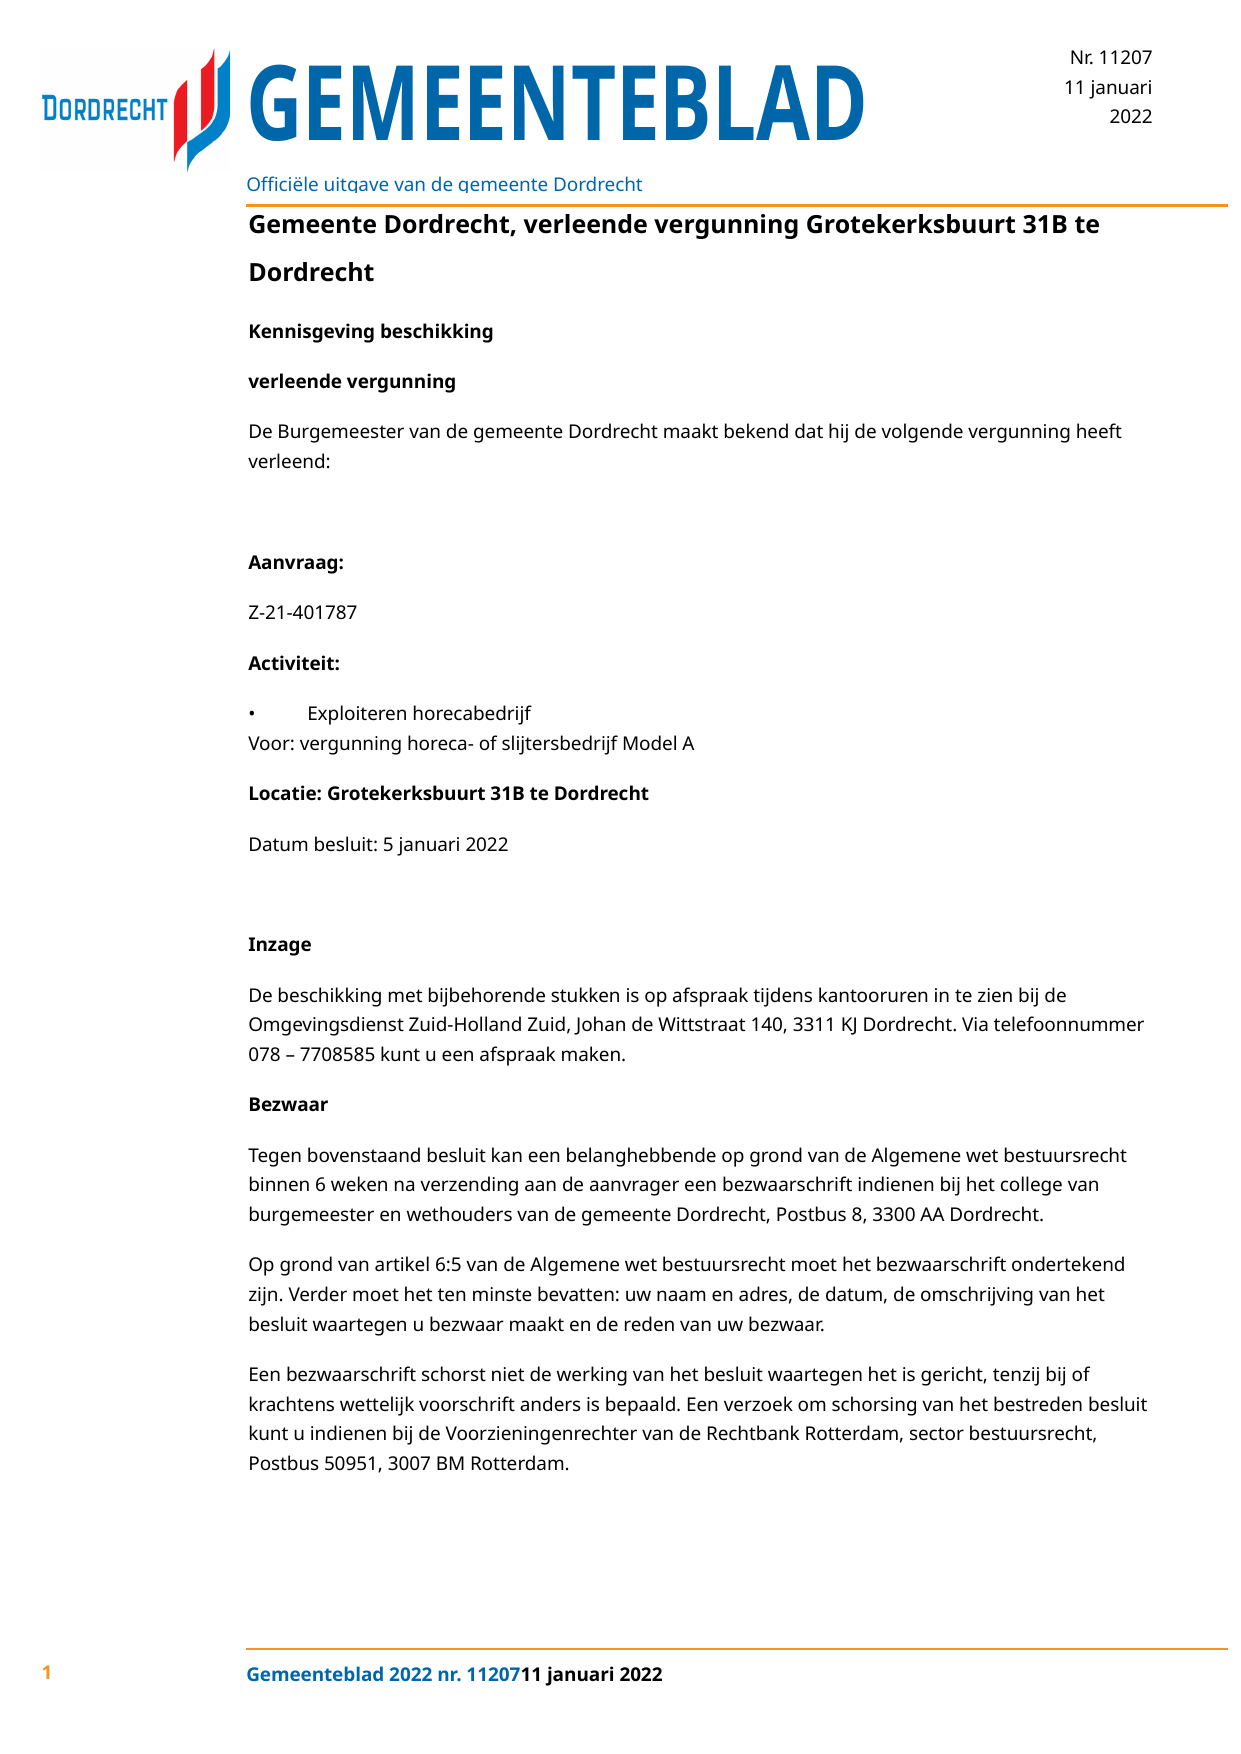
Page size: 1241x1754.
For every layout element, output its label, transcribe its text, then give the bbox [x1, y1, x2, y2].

list Exploiteren horecabedrijf [248, 700, 1152, 726]
text Bezwaar [248, 1092, 1152, 1117]
text Datum besluit: 5 januari 2022 [248, 831, 1152, 857]
picture [41, 47, 231, 172]
text De Burgemeester van de gemeente Dordrecht maakt bekend dat hij de volgende vergunning heeft verleend: [248, 419, 1152, 474]
text Gemeente Dordrecht, verleende vergunning Grotekerksbuurt 31B te Dordrecht [248, 207, 1152, 288]
text Activiteit: [248, 650, 1152, 676]
text Een bezwaarschrift schorst niet de werking van het besluit waartegen het is gericht, tenzij bij of krachtens wettelijk voorschrift anders is bepaald. Een verzoek om schorsing van het bestreden besluit kunt u indienen bij de Voorzieningenrechter van de Rechtbank Rotterdam, sector bestuursrecht, Postbus 50951, 3007 BM Rotterdam. [248, 1361, 1152, 1476]
text Voor: vergunning horeca- of slijtersbedrijf Model A [248, 730, 1152, 756]
text De beschikking met bijbehorende stukken is op afspraak tijdens kantooruren in te zien bij de Omgevingsdienst Zuid-Holland Zuid, Johan de Wittstraat 140, 3311 KJ Dordrecht. Via telefoonnummer 078 – 7708585 kunt u een afspraak maken. [248, 982, 1152, 1067]
text Inzage [248, 932, 1152, 957]
text Kennisgeving beschikking [248, 318, 1152, 344]
text verleende vergunning [248, 368, 1152, 394]
text Tegen bovenstaand besluit kan een belanghebbende op grond van de Algemene wet bestuursrecht binnen 6 weken na verzending aan de aanvrager een bezwaarschrift indienen bij het college van burgemeester en wethouders van de gemeente Dordrecht, Postbus 8, 3300 AA Dordrecht. [248, 1142, 1152, 1227]
text Aanvraag: [248, 549, 1152, 575]
text Op grond van artikel 6:5 van de Algemene wet bestuursrecht moet het bezwaarschrift ondertekend zijn. Verder moet het ten minste bevatten: uw naam en adres, de datum, de omschrijving van het besluit waartegen u bezwaar maakt en de reden van uw bezwaar. [248, 1252, 1152, 1337]
text Locatie: Grotekerksbuurt 31B te Dordrecht [248, 780, 1152, 806]
text Z-21-401787 [248, 599, 1152, 625]
